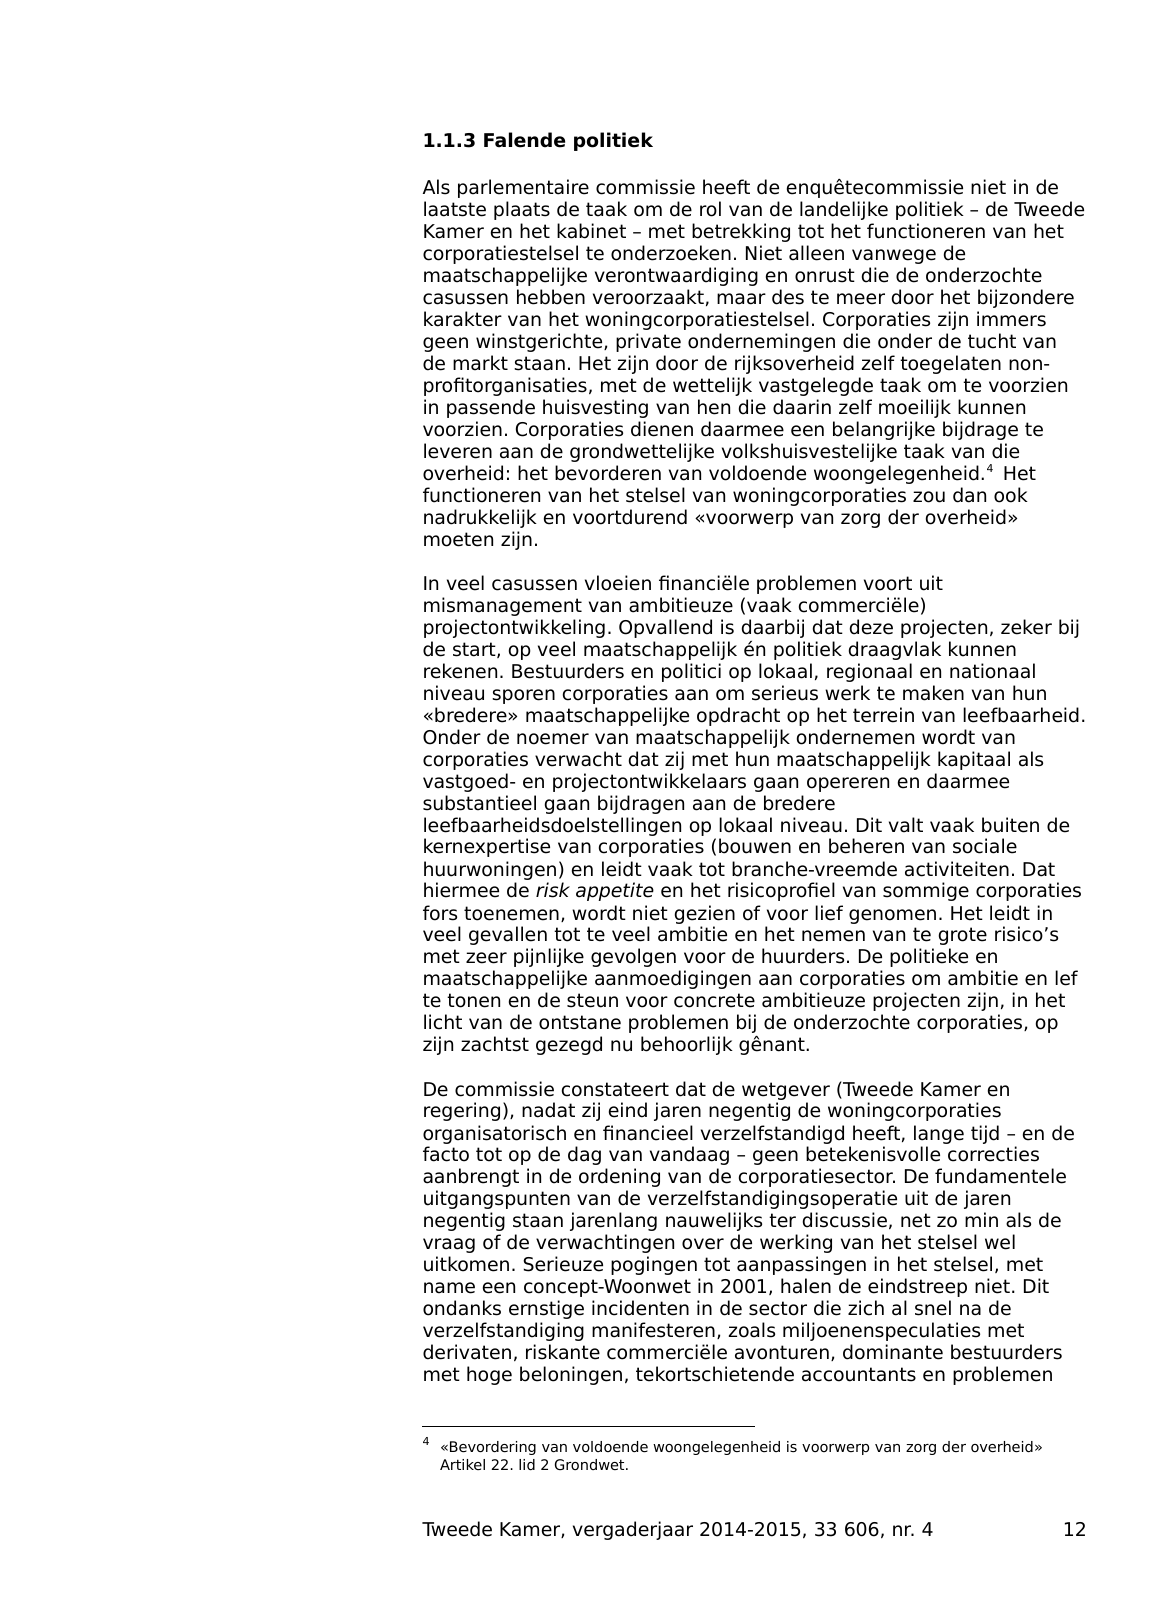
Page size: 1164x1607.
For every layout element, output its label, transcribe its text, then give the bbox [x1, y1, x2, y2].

text In veel casussen vloeien financiële problemen voort uit mismanagement van ambitieuze (vaak commerciële) projectontwikkeling. Opvallend is daarbij dat deze projecten, zeker bij de start, op veel maatschappelijk én politiek draagvlak kunnen rekenen. Bestuurders en politici op lokaal, regionaal en nationaal niveau sporen corporaties aan om serieus werk te maken van hun «bredere» maatschappelijke opdracht op het terrein van leefbaarheid. Onder de noemer van maatschappelijk ondernemen wordt van corporaties verwacht dat zij met hun maatschappelijk kapitaal als vastgoed- en projectontwikkelaars gaan opereren en daarmee substantieel gaan bijdragen aan de bredere leefbaarheidsdoelstellingen op lokaal niveau. Dit valt vaak buiten de kernexpertise van corporaties (bouwen en beheren van sociale huurwoningen) en leidt vaak tot branche-vreemde activiteiten. Dat hiermee de risk appetite en het risicoprofiel van sommige corporaties fors toenemen, wordt niet gezien of voor lief genomen. Het leidt in veel gevallen tot te veel ambitie en het nemen van te grote risico’s met zeer pijnlijke gevolgen voor de huurders. De politieke en maatschappelijke aanmoedigingen aan corporaties om ambitie en lef te tonen en de steun voor concrete ambitieuze projecten zijn, in het licht van de ontstane problemen bij de onderzochte corporaties, op zijn zachtst gezegd nu behoorlijk gênant. [422, 573, 1087, 1056]
subtitle 1.1.3 Falende politiek [422, 130, 1087, 152]
text De commissie constateert dat de wetgever (Tweede Kamer en regering), nadat zij eind jaren negentig de woningcorporaties organisatorisch en financieel verzelfstandigd heeft, lange tijd – en de facto tot op de dag van vandaag – geen betekenisvolle correcties aanbrengt in de ordening van de corporatiesector. De fundamentele uitgangspunten van de verzelfstandigingsoperatie uit de jaren negentig staan jarenlang nauwelijks ter discussie, net zo min als de vraag of de verwachtingen over de werking van het stelsel wel uitkomen. Serieuze pogingen tot aanpassingen in het stelsel, met name een concept-Woonwet in 2001, halen de eindstreep niet. Dit ondanks ernstige incidenten in de sector die zich al snel na de verzelfstandiging manifesteren, zoals miljoenenspeculaties met derivaten, riskante commerciële avonturen, dominante bestuurders met hoge beloningen, tekortschietende accountants en problemen [422, 1078, 1087, 1386]
text «Bevordering van voldoende woongelegenheid is voorwerp van zorg der overheid» Artikel 22. lid 2 Grondwet. [422, 1435, 1087, 1474]
text Als parlementaire commissie heeft de enquêtecommissie niet in de laatste plaats de taak om de rol van de landelijke politiek – de Tweede Kamer en het kabinet – met betrekking tot het functioneren van het corporatiestelsel te onderzoeken. Niet alleen vanwege de maatschappelijke verontwaardiging en onrust die de onderzochte casussen hebben veroorzaakt, maar des te meer door het bijzondere karakter van het woningcorporatiestelsel. Corporaties zijn immers geen winstgerichte, private ondernemingen die onder de tucht van de markt staan. Het zijn door de rijksoverheid zelf toegelaten non-profitorganisaties, met de wettelijk vastgelegde taak om te voorzien in passende huisvesting van hen die daarin zelf moeilijk kunnen voorzien. Corporaties dienen daarmee een belangrijke bijdrage te leveren aan de grondwettelijke volkshuisvestelijke taak van die overheid: het bevorderen van voldoende woongelegenheid. Het functioneren van het stelsel van woningcorporaties zou dan ook nadrukkelijk en voortdurend «voorwerp van zorg der overheid» moeten zijn. [422, 177, 1087, 551]
